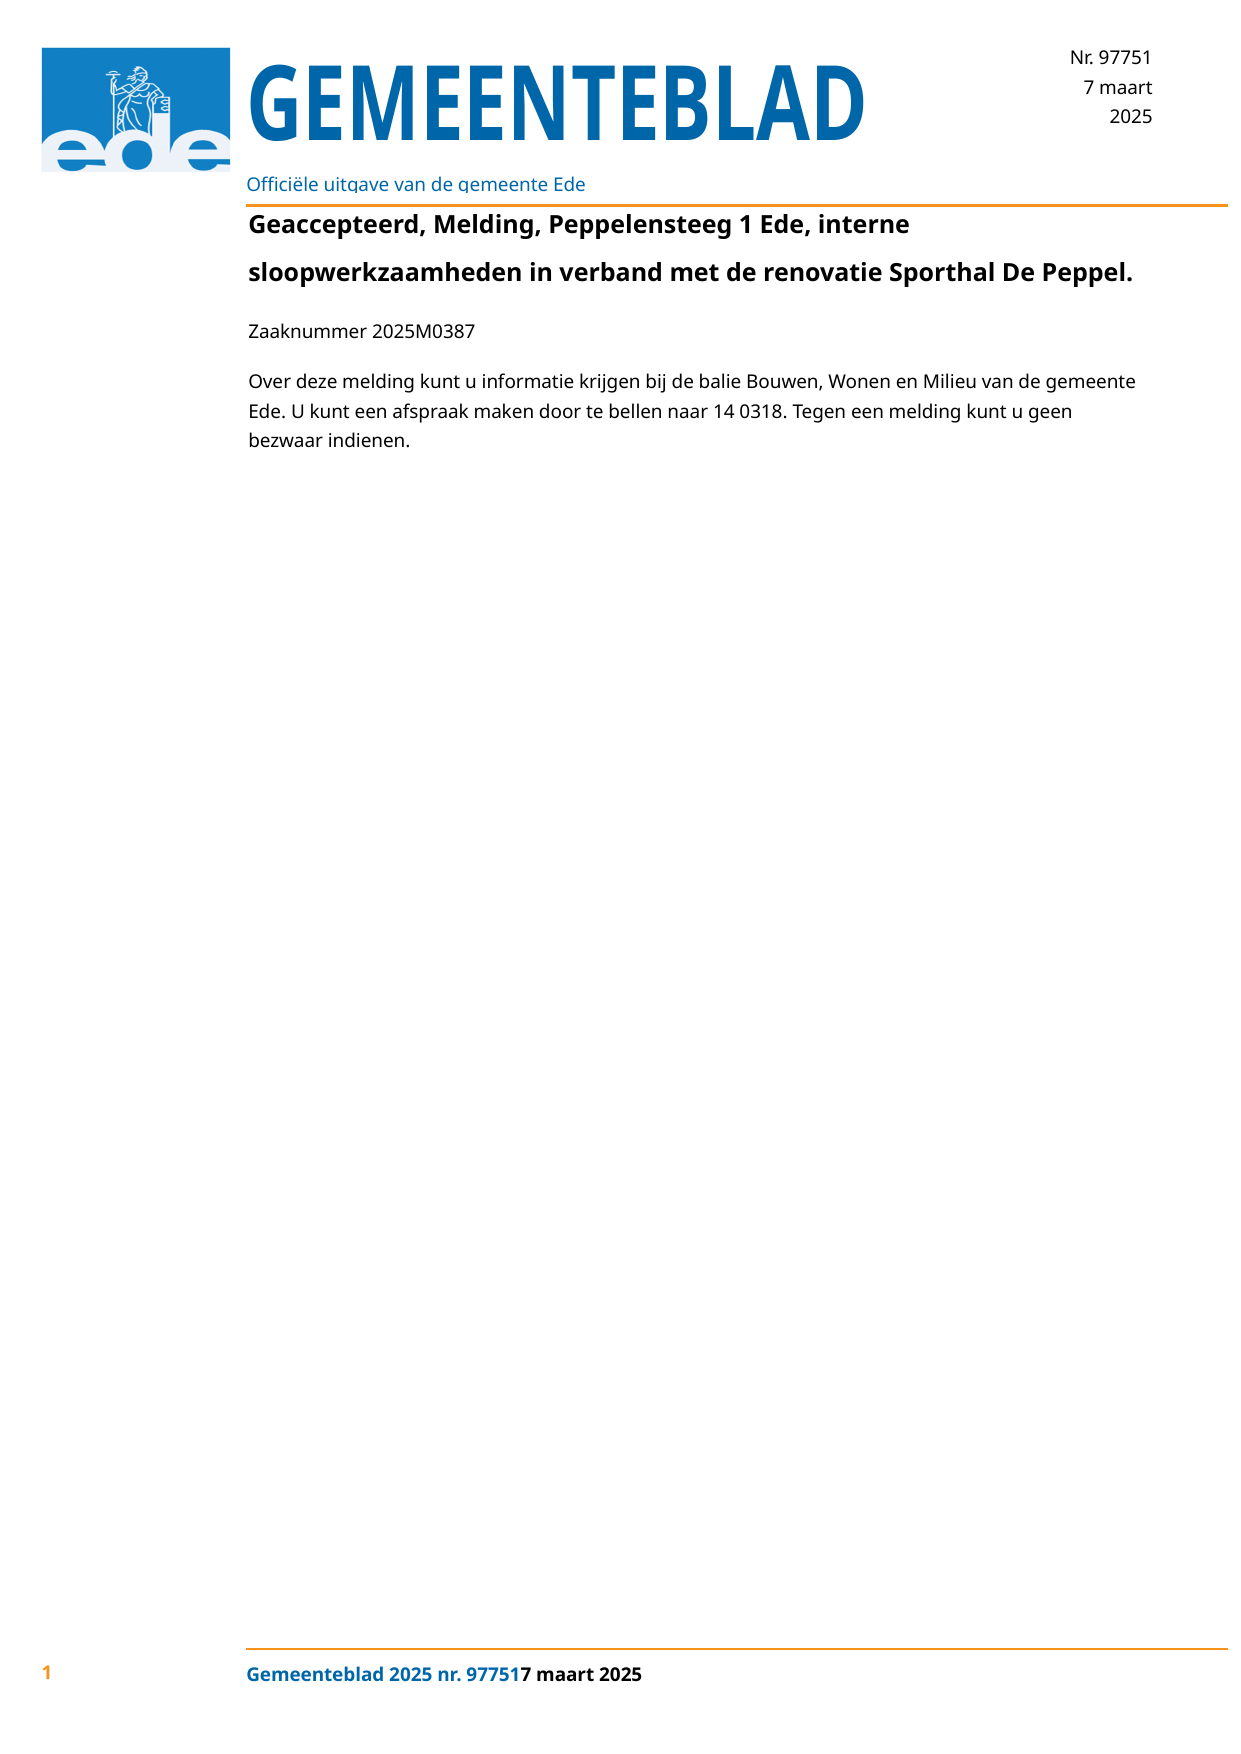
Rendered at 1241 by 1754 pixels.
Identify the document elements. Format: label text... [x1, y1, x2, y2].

text Over deze melding kunt u informatie krijgen bij de balie Bouwen, Wonen en Milieu van de gemeente Ede. U kunt een afspraak maken door te bellen naar 14 0318. Tegen een melding kunt u geen bezwaar indienen. [248, 368, 1152, 453]
text Geaccepteerd, Melding, Peppelensteeg 1 Ede, interne sloopwerkzaamheden in verband met de renovatie Sporthal De Peppel. [248, 207, 1152, 288]
picture [41, 47, 231, 172]
text Zaaknummer 2025M0387 [248, 318, 1152, 344]
